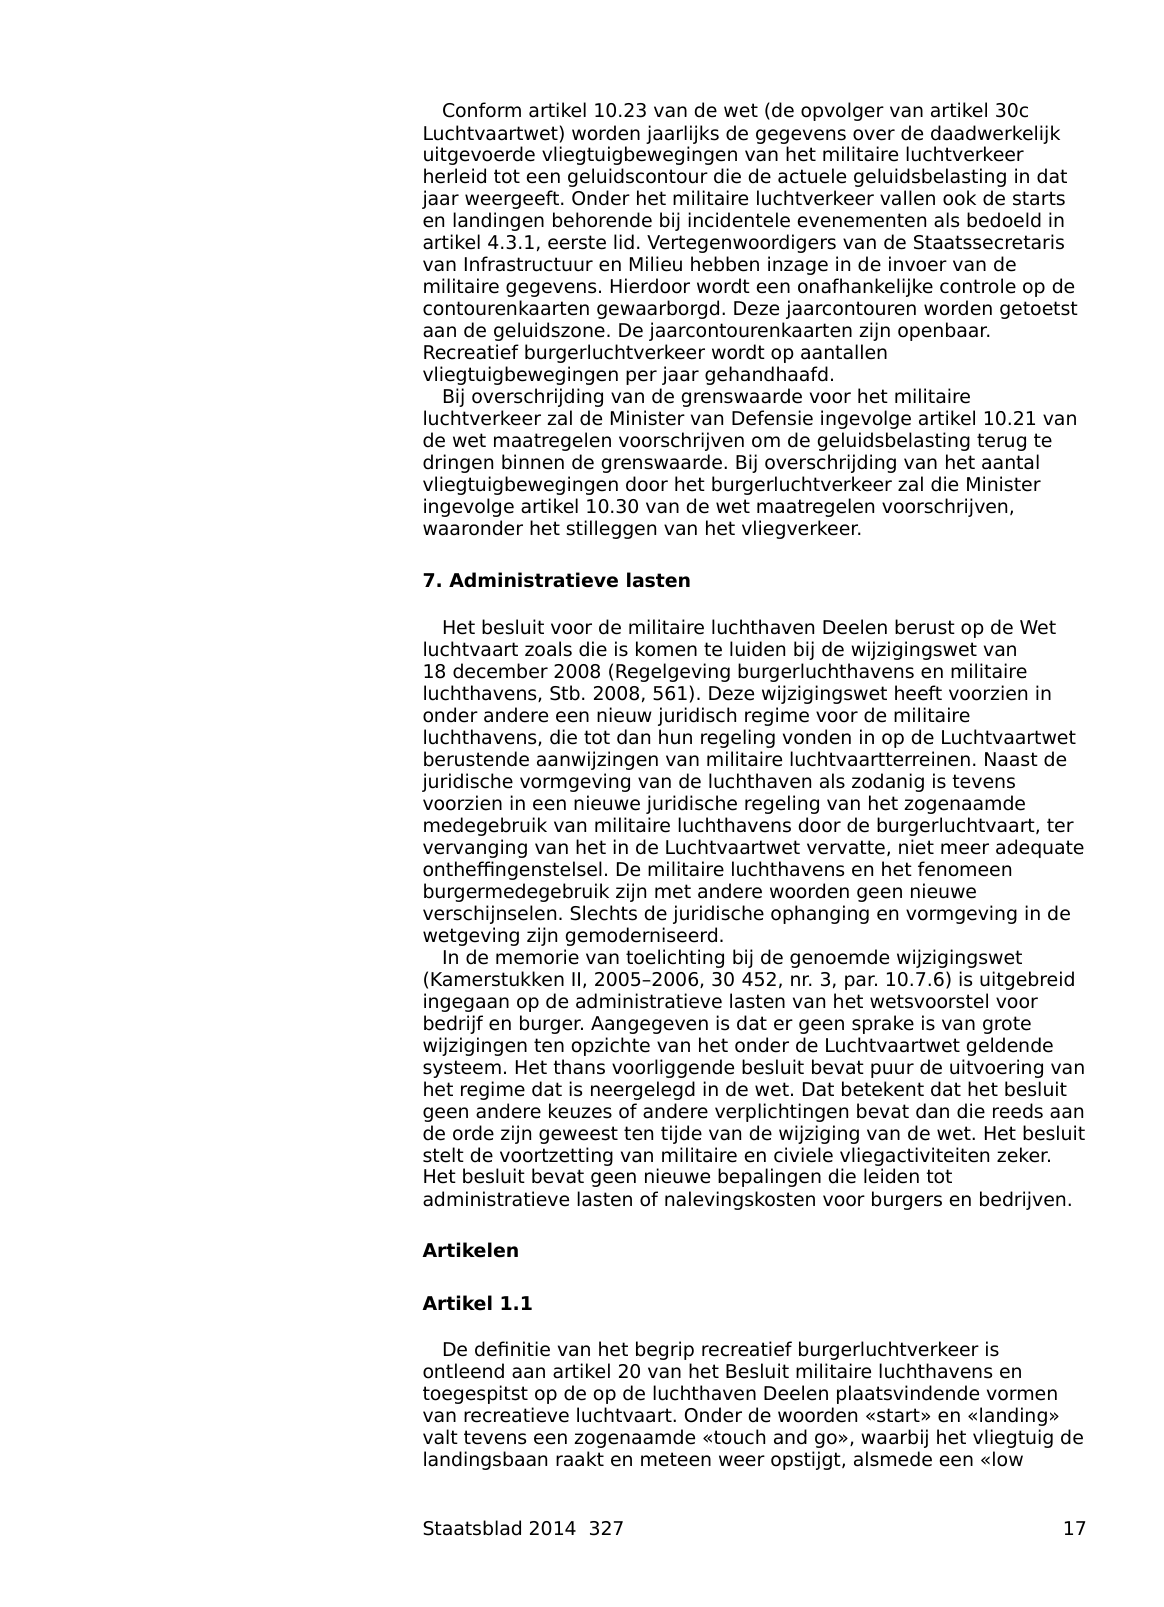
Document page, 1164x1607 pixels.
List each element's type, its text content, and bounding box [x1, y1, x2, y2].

text In de memorie van toelichting bij de genoemde wijzigingswet (Kamerstukken II, 2005–2006, 30 452, nr. 3, par. 10.7.6) is uitgebreid ingegaan op de administratieve lasten van het wetsvoorstel voor bedrijf en burger. Aangegeven is dat er geen sprake is van grote wijzigingen ten opzichte van het onder de Luchtvaartwet geldende systeem. Het thans voorliggende besluit bevat puur de uitvoering van het regime dat is neergelegd in de wet. Dat betekent dat het besluit geen andere keuzes of andere verplichtingen bevat dan die reeds aan de orde zijn geweest ten tijde van de wijziging van de wet. Het besluit stelt de voortzetting van militaire en civiele vliegactiviteiten zeker. Het besluit bevat geen nieuwe bepalingen die leiden tot administratieve lasten of nalevingskosten voor burgers en bedrijven. [422, 947, 1087, 1210]
subtitle Artikel 1.1 [422, 1292, 1087, 1314]
subtitle 7. Administratieve lasten [422, 570, 1087, 592]
text Bij overschrijding van de grenswaarde voor het militaire luchtverkeer zal de Minister van Defensie ingevolge artikel 10.21 van de wet maatregelen voorschrijven om de geluidsbelasting terug te dringen binnen de grenswaarde. Bij overschrijding van het aantal vliegtuigbewegingen door het burgerluchtverkeer zal die Minister ingevolge artikel 10.30 van de wet maatregelen voorschrijven, waaronder het stilleggen van het vliegverkeer. [422, 386, 1087, 540]
subtitle Artikelen [422, 1240, 1087, 1262]
text De definitie van het begrip recreatief burgerluchtverkeer is ontleend aan artikel 20 van het Besluit militaire luchthavens en toegespitst op de op de luchthaven Deelen plaatsvindende vormen van recreatieve luchtvaart. Onder de woorden «start» en «landing» valt tevens een zogenaamde «touch and go», waarbij het vliegtuig de landingsbaan raakt en meteen weer opstijgt, alsmede een «low [422, 1339, 1087, 1471]
text Conform artikel 10.23 van de wet (de opvolger van artikel 30c Luchtvaartwet) worden jaarlijks de gegevens over de daadwerkelijk uitgevoerde vliegtuigbewegingen van het militaire luchtverkeer herleid tot een geluidscontour die de actuele geluidsbelasting in dat jaar weergeeft. Onder het militaire luchtverkeer vallen ook de starts en landingen behorende bij incidentele evenementen als bedoeld in artikel 4.3.1, eerste lid. Vertegenwoordigers van de Staatssecretaris van Infrastructuur en Milieu hebben inzage in de invoer van de militaire gegevens. Hierdoor wordt een onafhankelijke controle op de contourenkaarten gewaarborgd. Deze jaarcontouren worden getoetst aan de geluidszone. De jaarcontourenkaarten zijn openbaar. Recreatief burgerluchtverkeer wordt op aantallen vliegtuigbewegingen per jaar gehandhaafd. [422, 100, 1087, 386]
text Het besluit voor de militaire luchthaven Deelen berust op de Wet luchtvaart zoals die is komen te luiden bij de wijzigingswet van 18 december 2008 (Regelgeving burgerluchthavens en militaire luchthavens, Stb. 2008, 561). Deze wijzigingswet heeft voorzien in onder andere een nieuw juridisch regime voor de militaire luchthavens, die tot dan hun regeling vonden in op de Luchtvaartwet berustende aanwijzingen van militaire luchtvaartterreinen. Naast de juridische vormgeving van de luchthaven als zodanig is tevens voorzien in een nieuwe juridische regeling van het zogenaamde medegebruik van militaire luchthavens door de burgerluchtvaart, ter vervanging van het in de Luchtvaartwet vervatte, niet meer adequate ontheffingenstelsel. De militaire luchthavens en het fenomeen burgermedegebruik zijn met andere woorden geen nieuwe verschijnselen. Slechts de juridische ophanging en vormgeving in de wetgeving zijn gemoderniseerd. [422, 617, 1087, 947]
